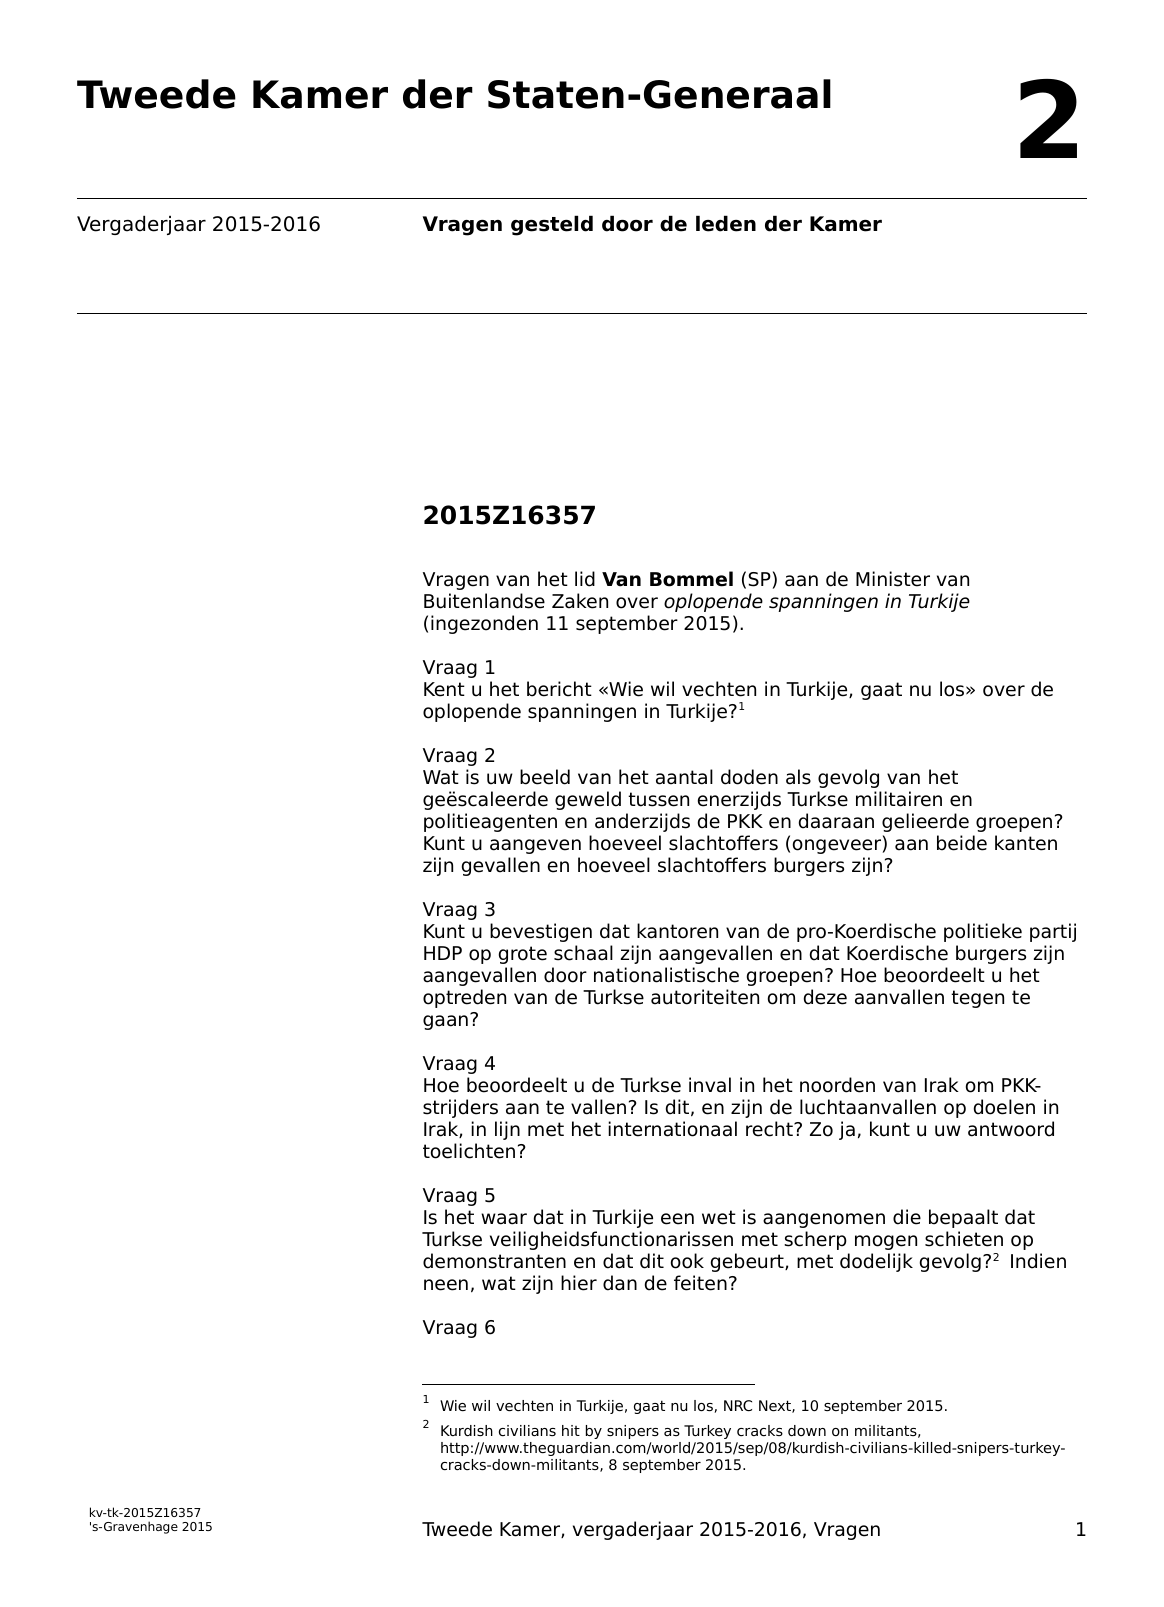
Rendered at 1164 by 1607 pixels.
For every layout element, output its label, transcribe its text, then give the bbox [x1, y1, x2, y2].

text Vraag 5 [422, 1185, 1087, 1207]
text Vraag 6 [422, 1317, 1087, 1339]
table_header 2 [886, 59, 1087, 198]
text Kurdish civilians hit by snipers as Turkey cracks down on militants, http://www.theguardian.com/world/2015/sep/08/kurdish-civilians-killed-snipers-turkey-cracks-down-militants, 8 september 2015. [422, 1418, 1087, 1474]
text Wie wil vechten in Turkije, gaat nu los, NRC Next, 10 september 2015. [422, 1393, 1087, 1416]
text Is het waar dat in Turkije een wet is aangenomen die bepaalt dat Turkse veiligheidsfunctionarissen met scherp mogen schieten op demonstranten en dat dit ook gebeurt, met dodelijk gevolg? Indien neen, wat zijn hier dan de feiten? [422, 1207, 1087, 1295]
text 2015Z16357 [422, 501, 1087, 531]
text Kent u het bericht «Wie wil vechten in Turkije, gaat nu los» over de oplopende spanningen in Turkije? [422, 679, 1087, 723]
table_cell Vragen gesteld door de leden der Kamer [422, 199, 1087, 313]
text Vraag 3 [422, 899, 1087, 921]
text Vraag 1 [422, 657, 1087, 679]
text Vragen van het lid Van Bommel (SP) aan de Minister van Buitenlandse Zaken over oplopende spanningen in Turkije (ingezonden 11 september 2015). [422, 569, 1087, 635]
text Wat is uw beeld van het aantal doden als gevolg van het geëscaleerde geweld tussen enerzijds Turkse militairen en politieagenten en anderzijds de PKK en daaraan gelieerde groepen? Kunt u aangeven hoeveel slachtoffers (ongeveer) aan beide kanten zijn gevallen en hoeveel slachtoffers burgers zijn? [422, 767, 1087, 877]
text 's-Gravenhage 2015 [88, 1520, 323, 1534]
text kv-tk-2015Z16357 [88, 1506, 323, 1520]
table_header Tweede Kamer der Staten-Generaal [77, 59, 886, 198]
text Hoe beoordeelt u de Turkse inval in het noorden van Irak om PKK-strijders aan te vallen? Is dit, en zijn de luchtaanvallen op doelen in Irak, in lijn met het internationaal recht? Zo ja, kunt u uw antwoord toelichten? [422, 1075, 1087, 1163]
table_cell Vergaderjaar 2015-2016 [77, 199, 422, 313]
text Vraag 4 [422, 1053, 1087, 1075]
text Kunt u bevestigen dat kantoren van de pro-Koerdische politieke partij HDP op grote schaal zijn aangevallen en dat Koerdische burgers zijn aangevallen door nationalistische groepen? Hoe beoordeelt u het optreden van de Turkse autoriteiten om deze aanvallen tegen te gaan? [422, 921, 1087, 1031]
text Vraag 2 [422, 745, 1087, 767]
